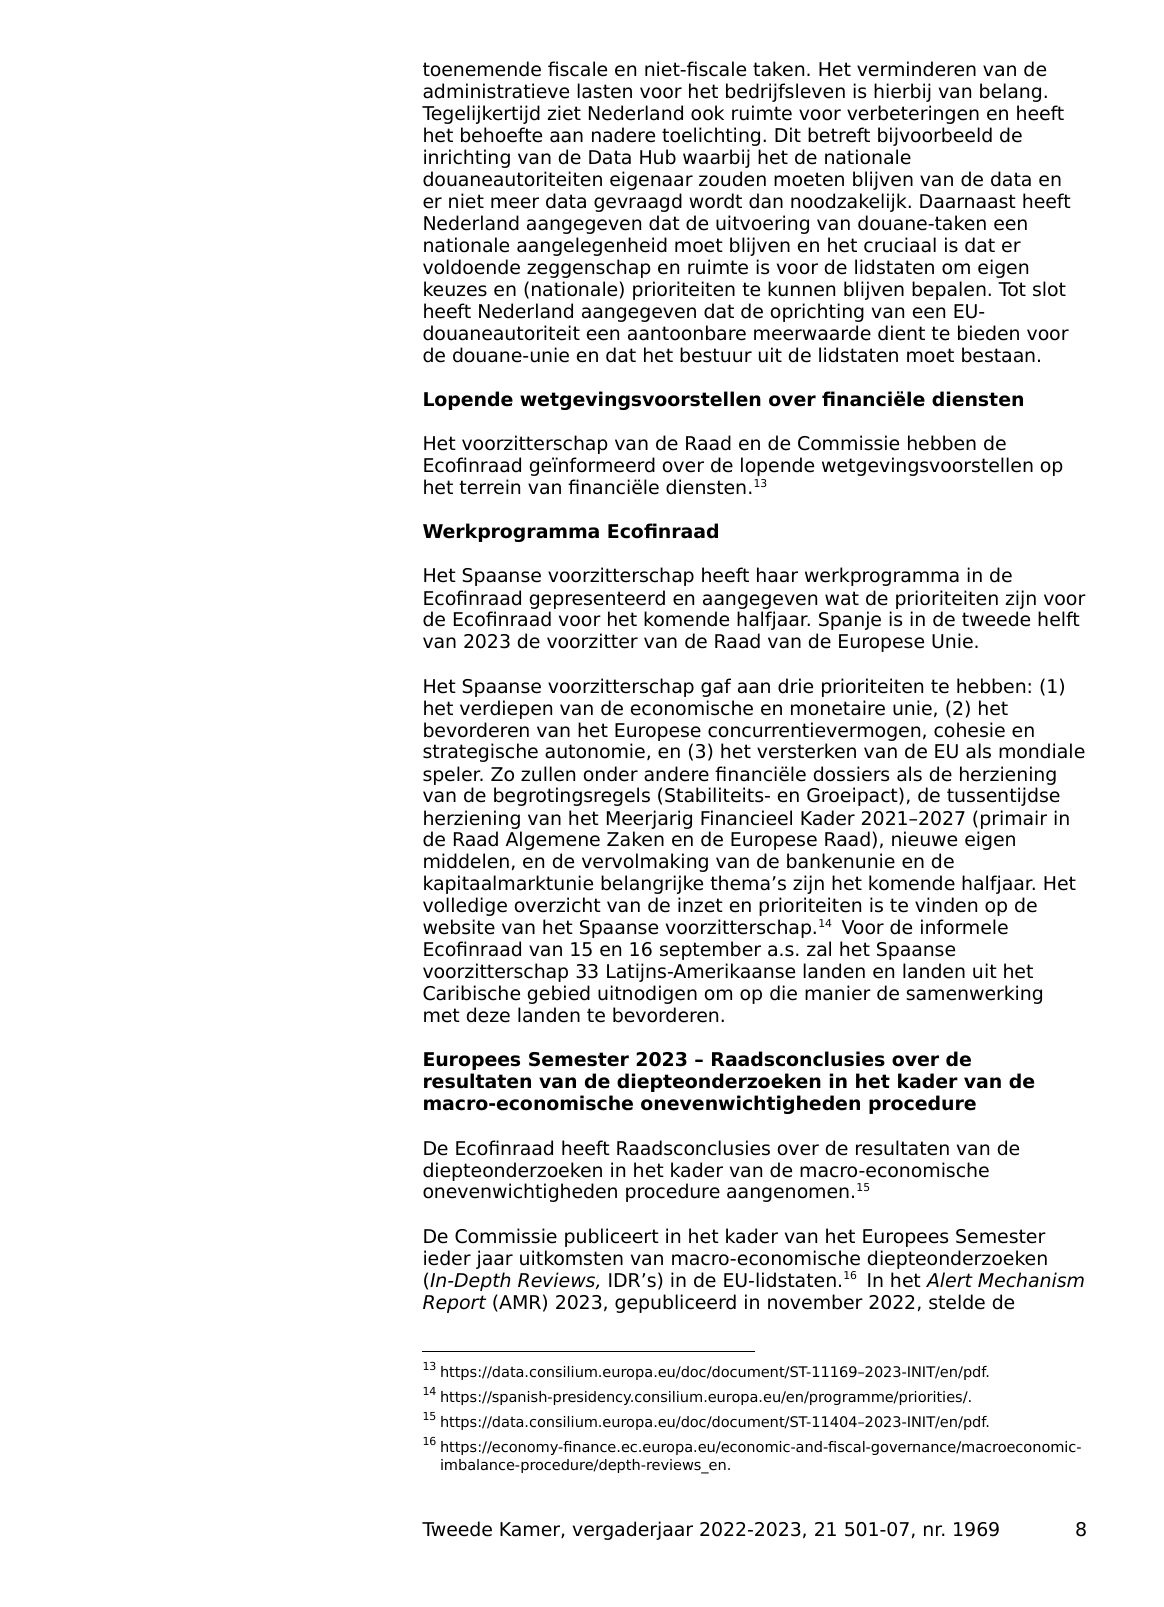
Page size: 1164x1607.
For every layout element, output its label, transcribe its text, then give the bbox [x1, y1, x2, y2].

subtitle Werkprogramma Ecofinraad [422, 521, 1087, 543]
text toenemende fiscale en niet-fiscale taken. Het verminderen van de administratieve lasten voor het bedrijfsleven is hierbij van belang. Tegelijkertijd ziet Nederland ook ruimte voor verbeteringen en heeft het behoefte aan nadere toelichting. Dit betreft bijvoorbeeld de inrichting van de Data Hub waarbij het de nationale douaneautoriteiten eigenaar zouden moeten blijven van de data en er niet meer data gevraagd wordt dan noodzakelijk. Daarnaast heeft Nederland aangegeven dat de uitvoering van douane-taken een nationale aangelegenheid moet blijven en het cruciaal is dat er voldoende zeggenschap en ruimte is voor de lidstaten om eigen keuzes en (nationale) prioriteiten te kunnen blijven bepalen. Tot slot heeft Nederland aangegeven dat de oprichting van een EU-douaneautoriteit een aantoonbare meerwaarde dient te bieden voor de douane-unie en dat het bestuur uit de lidstaten moet bestaan. [422, 59, 1087, 367]
subtitle Lopende wetgevingsvoorstellen over financiële diensten [422, 389, 1087, 411]
subtitle Europees Semester 2023 – Raadsconclusies over de resultaten van de diepteonderzoeken in het kader van de macro-economische onevenwichtigheden procedure [422, 1049, 1087, 1115]
text Het Spaanse voorzitterschap gaf aan drie prioriteiten te hebben: (1) het verdiepen van de economische en monetaire unie, (2) het bevorderen van het Europese concurrentievermogen, cohesie en strategische autonomie, en (3) het versterken van de EU als mondiale speler. Zo zullen onder andere financiële dossiers als de herziening van de begrotingsregels (Stabiliteits- en Groeipact), de tussentijdse herziening van het Meerjarig Financieel Kader 2021–2027 (primair in de Raad Algemene Zaken en de Europese Raad), nieuwe eigen middelen, en de vervolmaking van de bankenunie en de kapitaalmarktunie belangrijke thema’s zijn het komende halfjaar. Het volledige overzicht van de inzet en prioriteiten is te vinden op de website van het Spaanse voorzitterschap. Voor de informele Ecofinraad van 15 en 16 september a.s. zal het Spaanse voorzitterschap 33 Latijns-Amerikaanse landen en landen uit het Caribische gebied uitnodigen om op die manier de samenwerking met deze landen te bevorderen. [422, 676, 1087, 1027]
text https://data.consilium.europa.eu/doc/document/ST-11169–2023-INIT/en/pdf. [422, 1360, 1087, 1382]
text Het voorzitterschap van de Raad en de Commissie hebben de Ecofinraad geïnformeerd over de lopende wetgevingsvoorstellen op het terrein van financiële diensten. [422, 433, 1087, 499]
text https://data.consilium.europa.eu/doc/document/ST-11404–2023-INIT/en/pdf. [422, 1410, 1087, 1432]
text https://economy-finance.ec.europa.eu/economic-and-fiscal-governance/macroeconomic-imbalance-procedure/depth-reviews_en. [422, 1435, 1087, 1474]
text De Ecofinraad heeft Raadsconclusies over de resultaten van de diepteonderzoeken in het kader van de macro-economische onevenwichtigheden procedure aangenomen. [422, 1137, 1087, 1203]
text De Commissie publiceert in het kader van het Europees Semester ieder jaar uitkomsten van macro-economische diepteonderzoeken (In-Depth Reviews, IDR’s) in de EU-lidstaten. In het Alert Mechanism Report (AMR) 2023, gepubliceerd in november 2022, stelde de [422, 1226, 1087, 1313]
text https://spanish-presidency.consilium.europa.eu/en/programme/priorities/. [422, 1385, 1087, 1407]
text Het Spaanse voorzitterschap heeft haar werkprogramma in de Ecofinraad gepresenteerd en aangegeven wat de prioriteiten zijn voor de Ecofinraad voor het komende halfjaar. Spanje is in de tweede helft van 2023 de voorzitter van de Raad van de Europese Unie. [422, 565, 1087, 653]
